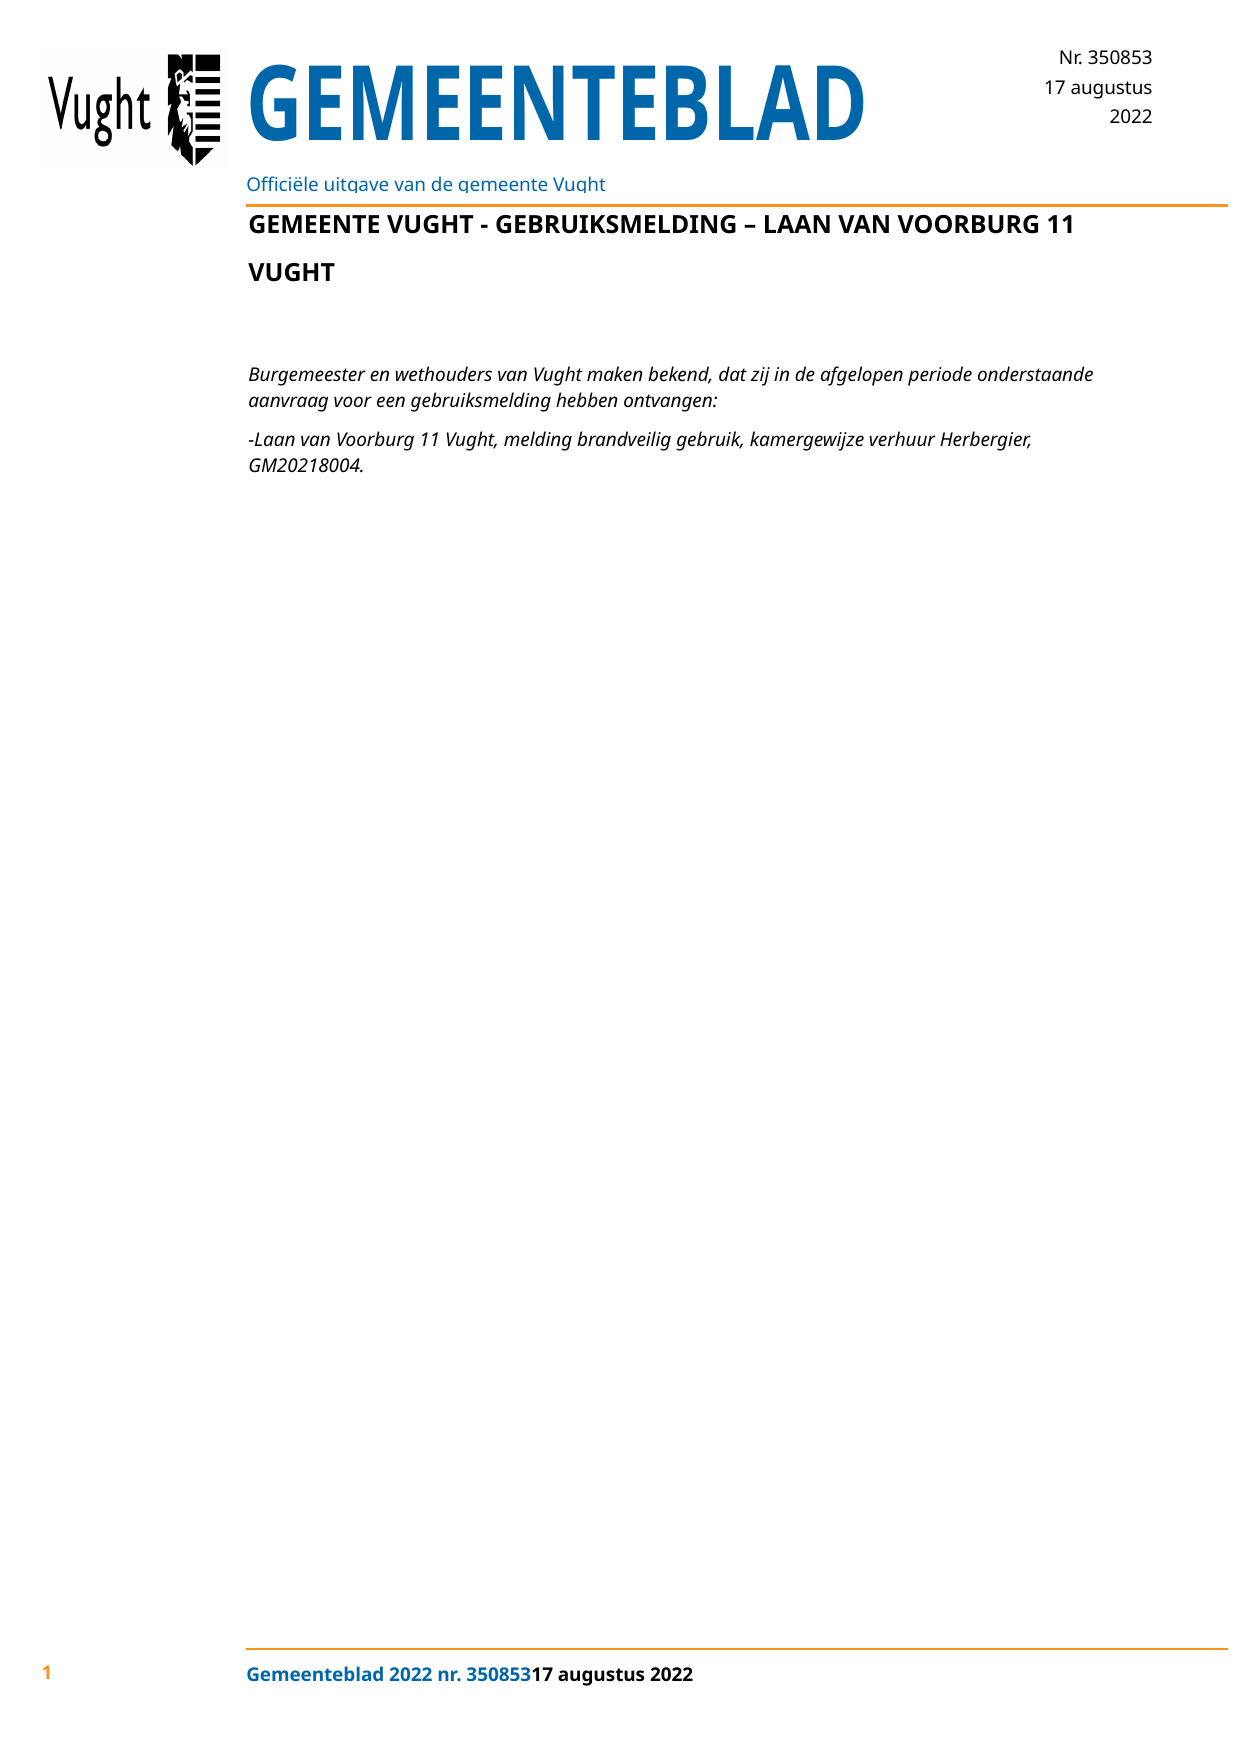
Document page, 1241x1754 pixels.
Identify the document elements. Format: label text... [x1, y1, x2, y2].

text -Laan van Voorburg 11 Vught, melding brandveilig gebruik, kamergewijze verhuur Herbergier, GM20218004. [248, 426, 1152, 477]
text Burgemeester en wethouders van Vught maken bekend, dat zij in de afgelopen periode onderstaande aanvraag voor een gebruiksmelding hebben ontvangen: [248, 361, 1152, 412]
text GEMEENTE VUGHT - GEBRUIKSMELDING – LAAN VAN VOORBURG 11 VUGHT [248, 207, 1152, 288]
picture [41, 47, 231, 172]
